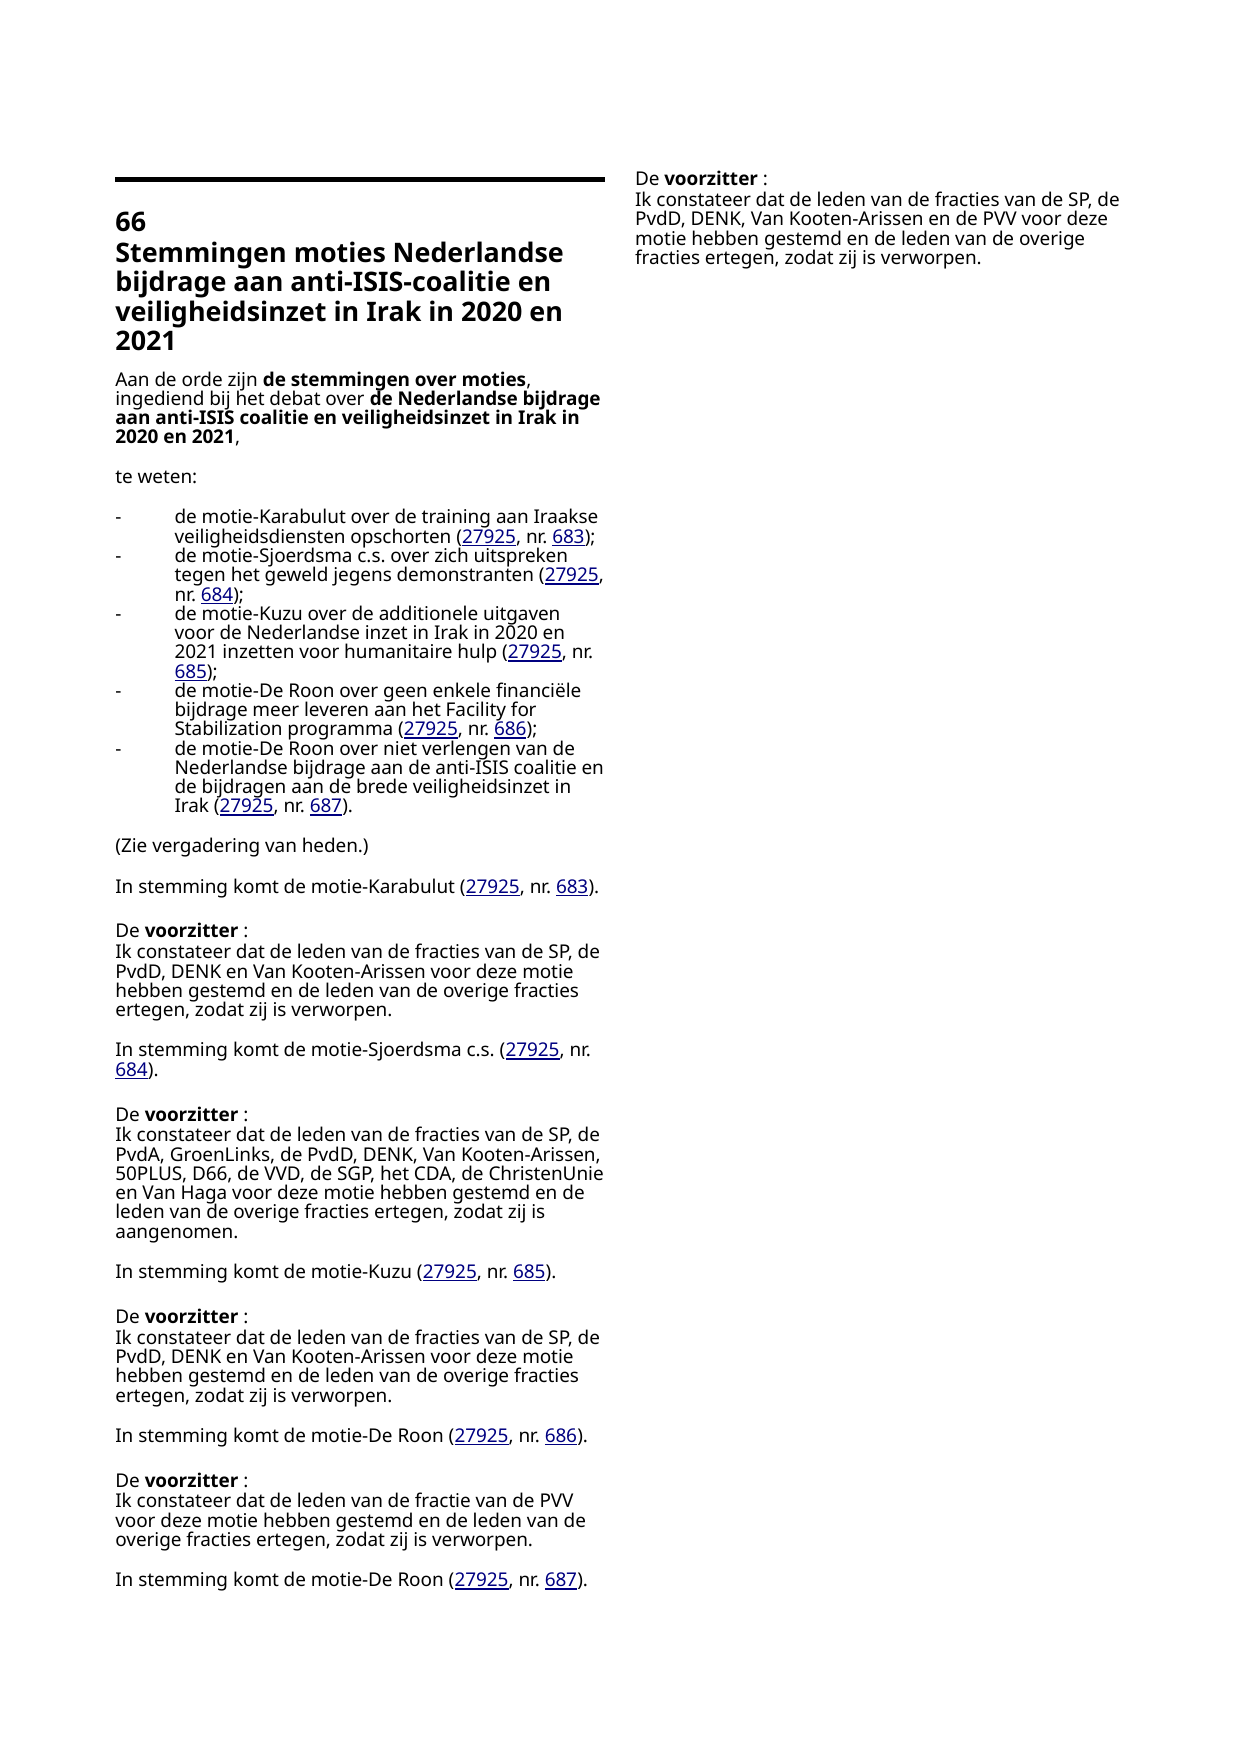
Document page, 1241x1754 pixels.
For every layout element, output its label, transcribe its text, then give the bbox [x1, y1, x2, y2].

text Ik constateer dat de leden van de fracties van de SP, de PvdD, DENK en Van Kooten-Arissen voor deze motie hebben gestemd en de leden van de overige fracties ertegen, zodat zij is verworpen. [115, 943, 605, 1021]
text In stemming komt de motie-De Roon (27925, nr. 686). [115, 1427, 605, 1446]
text te weten: [115, 468, 605, 488]
text De voorzitter : [115, 1467, 605, 1492]
text De voorzitter : [635, 165, 1125, 191]
list de motie-Sjoerdsma c.s. over zich uitspreken tegen het geweld jegens demonstranten (27925, nr. 684); [115, 547, 605, 605]
text In stemming komt de motie-Kuzu (27925, nr. 685). [115, 1263, 605, 1282]
list de motie-Kuzu over de additionele uitgaven voor de Nederlandse inzet in Irak in 2020 en 2021 inzetten voor humanitaire hulp (27925, nr. 685); [115, 605, 605, 682]
text 66 [115, 203, 605, 239]
text In stemming komt de motie-De Roon (27925, nr. 687). [115, 1571, 605, 1590]
list de motie-De Roon over geen enkele financiële bijdrage meer leveren aan het Facility for Stabilization programma (27925, nr. 686); [115, 682, 605, 740]
text De voorzitter : [115, 918, 605, 943]
text Ik constateer dat de leden van de fracties van de SP, de PvdA, GroenLinks, de PvdD, DENK, Van Kooten-Arissen, 50PLUS, D66, de VVD, de SGP, het CDA, de ChristenUnie en Van Haga voor deze motie hebben gestemd en de leden van de overige fracties ertegen, zodat zij is aangenomen. [115, 1126, 605, 1242]
list de motie-Karabulut over de training aan Iraakse veiligheidsdiensten opschorten (27925, nr. 683); [115, 508, 605, 547]
text In stemming komt de motie-Sjoerdsma c.s. (27925, nr. 684). [115, 1041, 605, 1080]
text Ik constateer dat de leden van de fracties van de SP, de PvdD, DENK en Van Kooten-Arissen voor deze motie hebben gestemd en de leden van de overige fracties ertegen, zodat zij is verworpen. [115, 1329, 605, 1406]
text De voorzitter : [115, 1303, 605, 1329]
list de motie-De Roon over niet verlengen van de Nederlandse bijdrage aan de anti-ISIS coalitie en de bijdragen aan de brede veiligheidsinzet in Irak (27925, nr. 687). [115, 740, 605, 817]
text (Zie vergadering van heden.) [115, 837, 605, 857]
text Ik constateer dat de leden van de fracties van de SP, de PvdD, DENK, Van Kooten-Arissen en de PVV voor deze motie hebben gestemd en de leden van de overige fracties ertegen, zodat zij is verworpen. [635, 191, 1125, 268]
text Aan de orde zijn de stemmingen over moties, ingediend bij het debat over de Nederlandse bijdrage aan anti-ISIS coalitie en veiligheidsinzet in Irak in 2020 en 2021, [115, 371, 605, 448]
text Stemmingen moties Nederlandse bijdrage aan anti-ISIS-coalitie en veiligheidsinzet in Irak in 2020 en 2021 [115, 239, 605, 371]
text In stemming komt de motie-Karabulut (27925, nr. 683). [115, 878, 605, 897]
text Ik constateer dat de leden van de fractie van de PVV voor deze motie hebben gestemd en de leden van de overige fracties ertegen, zodat zij is verworpen. [115, 1492, 605, 1550]
text De voorzitter : [115, 1101, 605, 1126]
